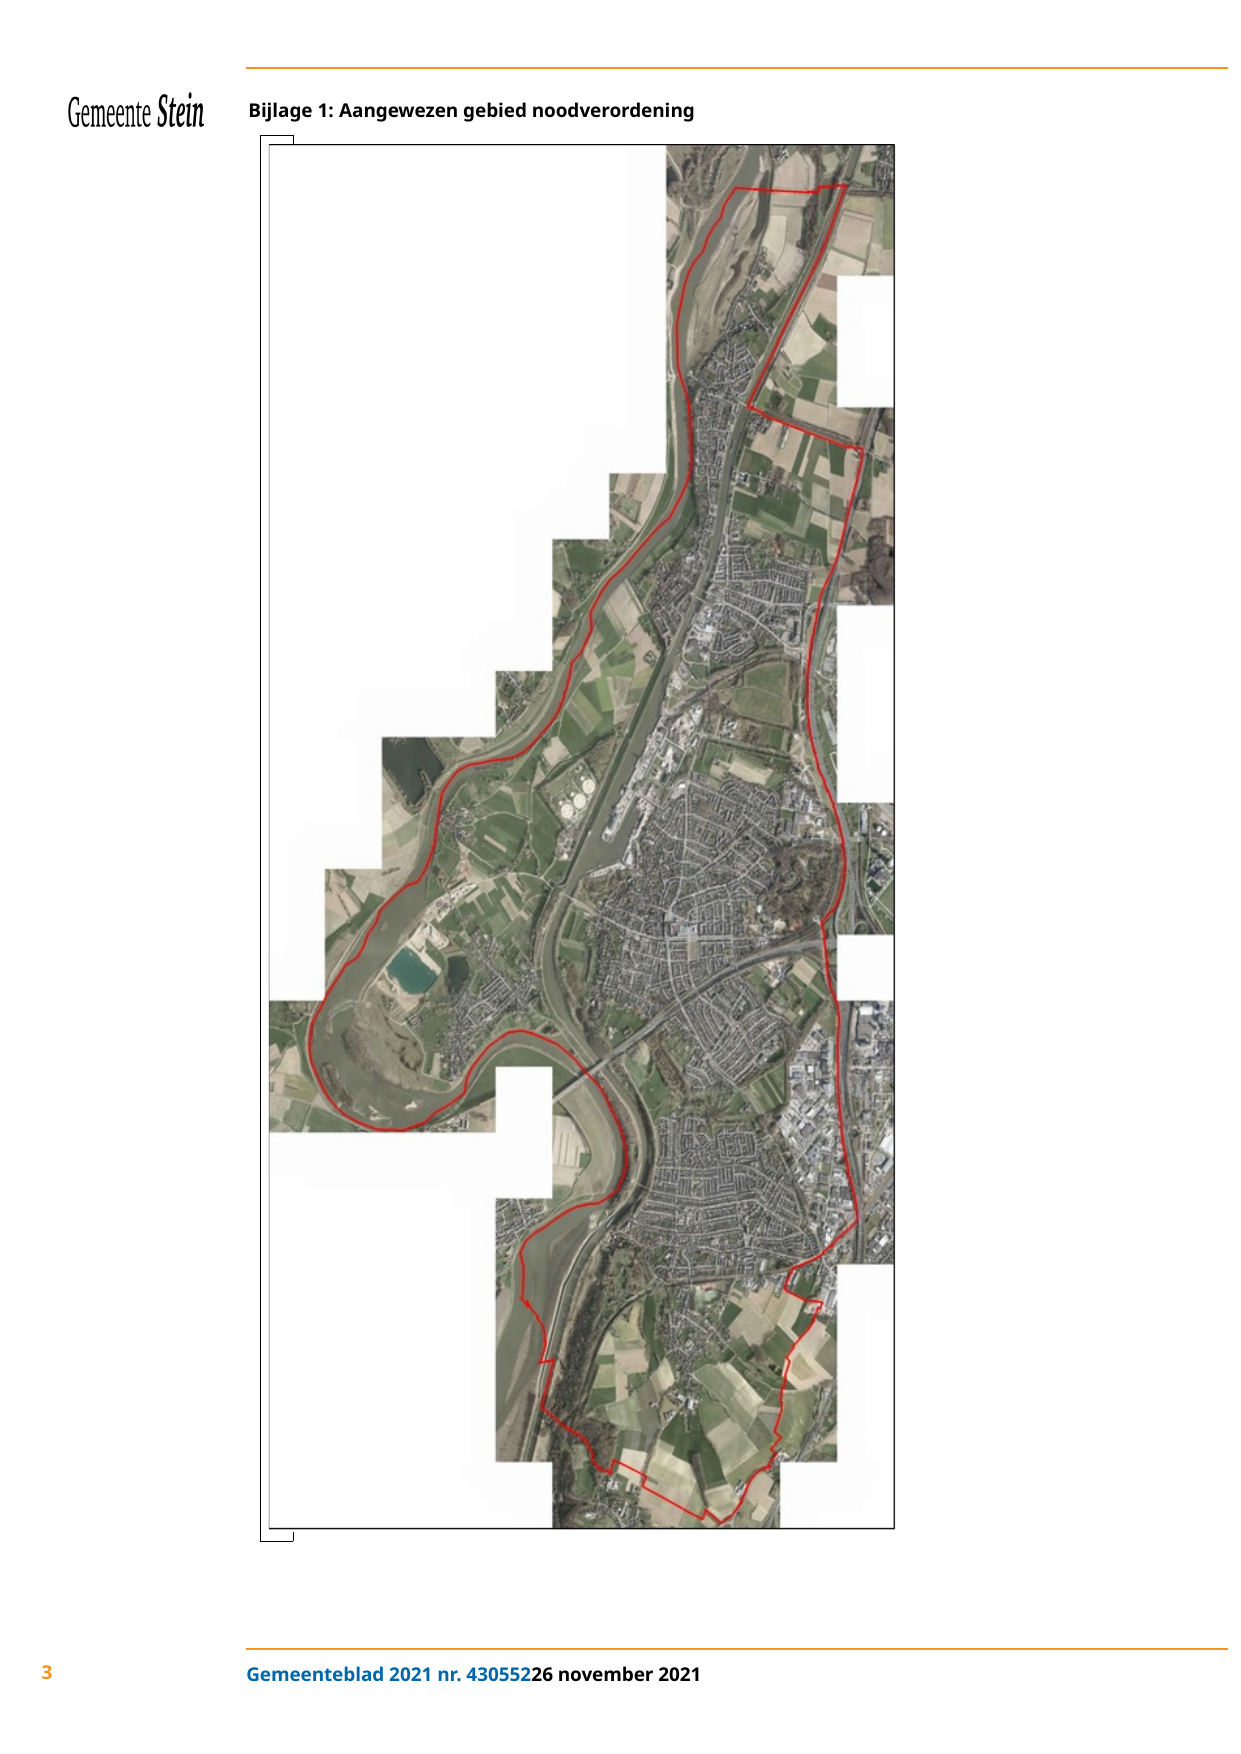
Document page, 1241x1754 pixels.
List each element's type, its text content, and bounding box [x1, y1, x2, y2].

picture [41, 47, 231, 172]
text Bijlage 1: Aangewezen gebied noodverordening [248, 95, 1152, 123]
picture [268, 144, 899, 1532]
